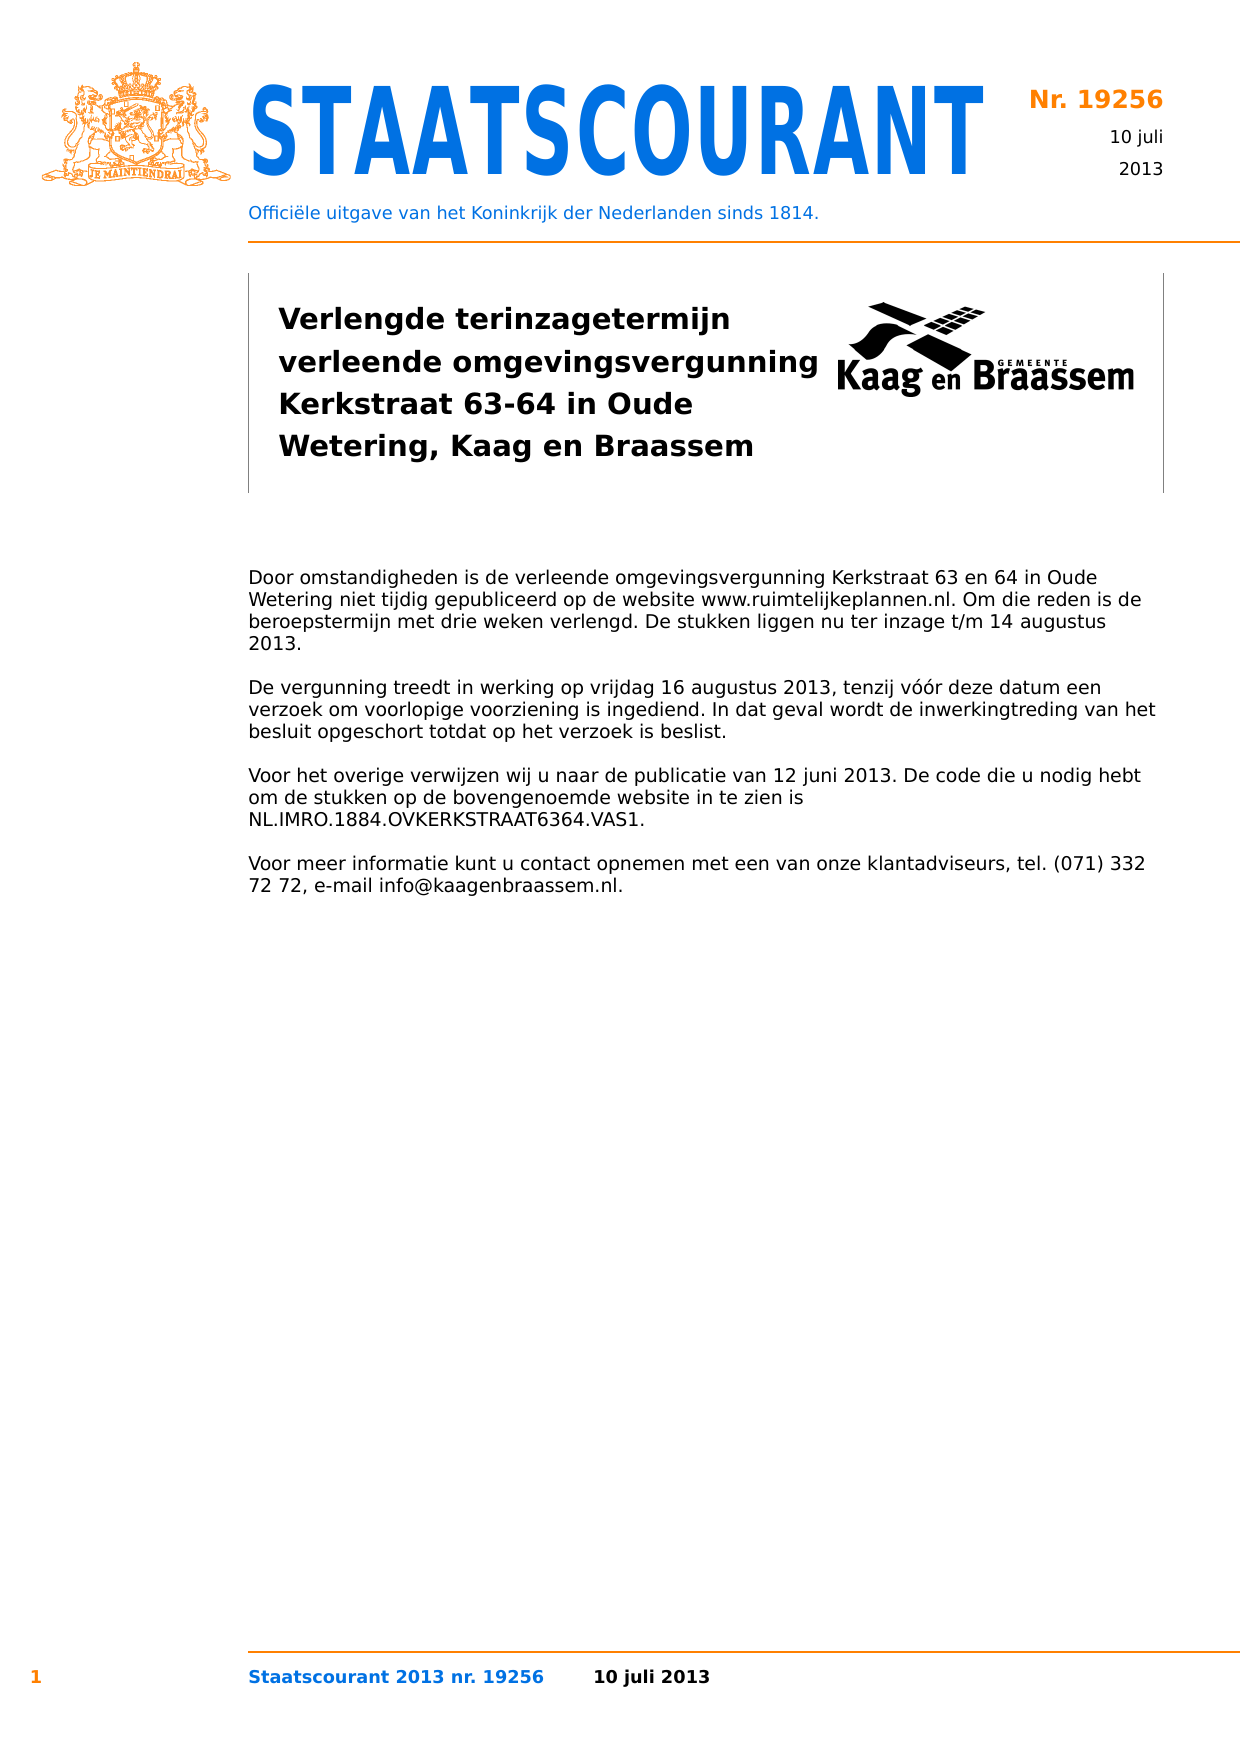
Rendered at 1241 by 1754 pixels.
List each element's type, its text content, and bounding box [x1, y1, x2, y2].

table_header STAATSCOURANT [248, 62, 998, 203]
table_cell Officiële uitgave van het Koninkrijk der Nederlanden sinds 1814. [248, 203, 1240, 241]
text Door omstandigheden is de verleende omgevingsvergunning Kerkstraat 63 en 64 in Oude Wetering niet tijdig gepubliceerd op de website www.ruimtelijkeplannen.nl. Om die reden is de beroepstermijn met drie weken verlengd. De stukken liggen nu ter inzage t/m 14 augustus 2013. [248, 567, 1163, 655]
table_cell 10 juli [998, 121, 1240, 153]
text De vergunning treedt in werking op vrijdag 16 augustus 2013, tenzij vóór deze datum een verzoek om voorlopige voorziening is ingediend. In dat geval wordt de inwerkingtreding van het besluit opgeschort totdat op het verzoek is beslist. [248, 677, 1163, 743]
table_header Nr. 19256 [998, 62, 1240, 121]
picture [41, 62, 231, 186]
table_cell 2013 [998, 153, 1240, 203]
table_header [25, 62, 248, 241]
text Voor het overige verwijzen wij u naar de publicatie van 12 juni 2013. De code die u nodig hebt om de stukken op de bovengenoemde website in te zien is NL.IMRO.1884.OVKERKSTRAAT6364.VAS1. [248, 765, 1163, 831]
subtitle Verlengde terinzagetermijn verleende omgevingsvergunning Kerkstraat 63-64 in Oude Wetering, Kaag en Braassem [249, 273, 1163, 493]
picture [838, 302, 1134, 397]
text Voor meer informatie kunt u contact opnemen met een van onze klantadviseurs, tel. (071) 332 72 72, e-mail info@kaagenbraassem.nl. [248, 852, 1163, 896]
